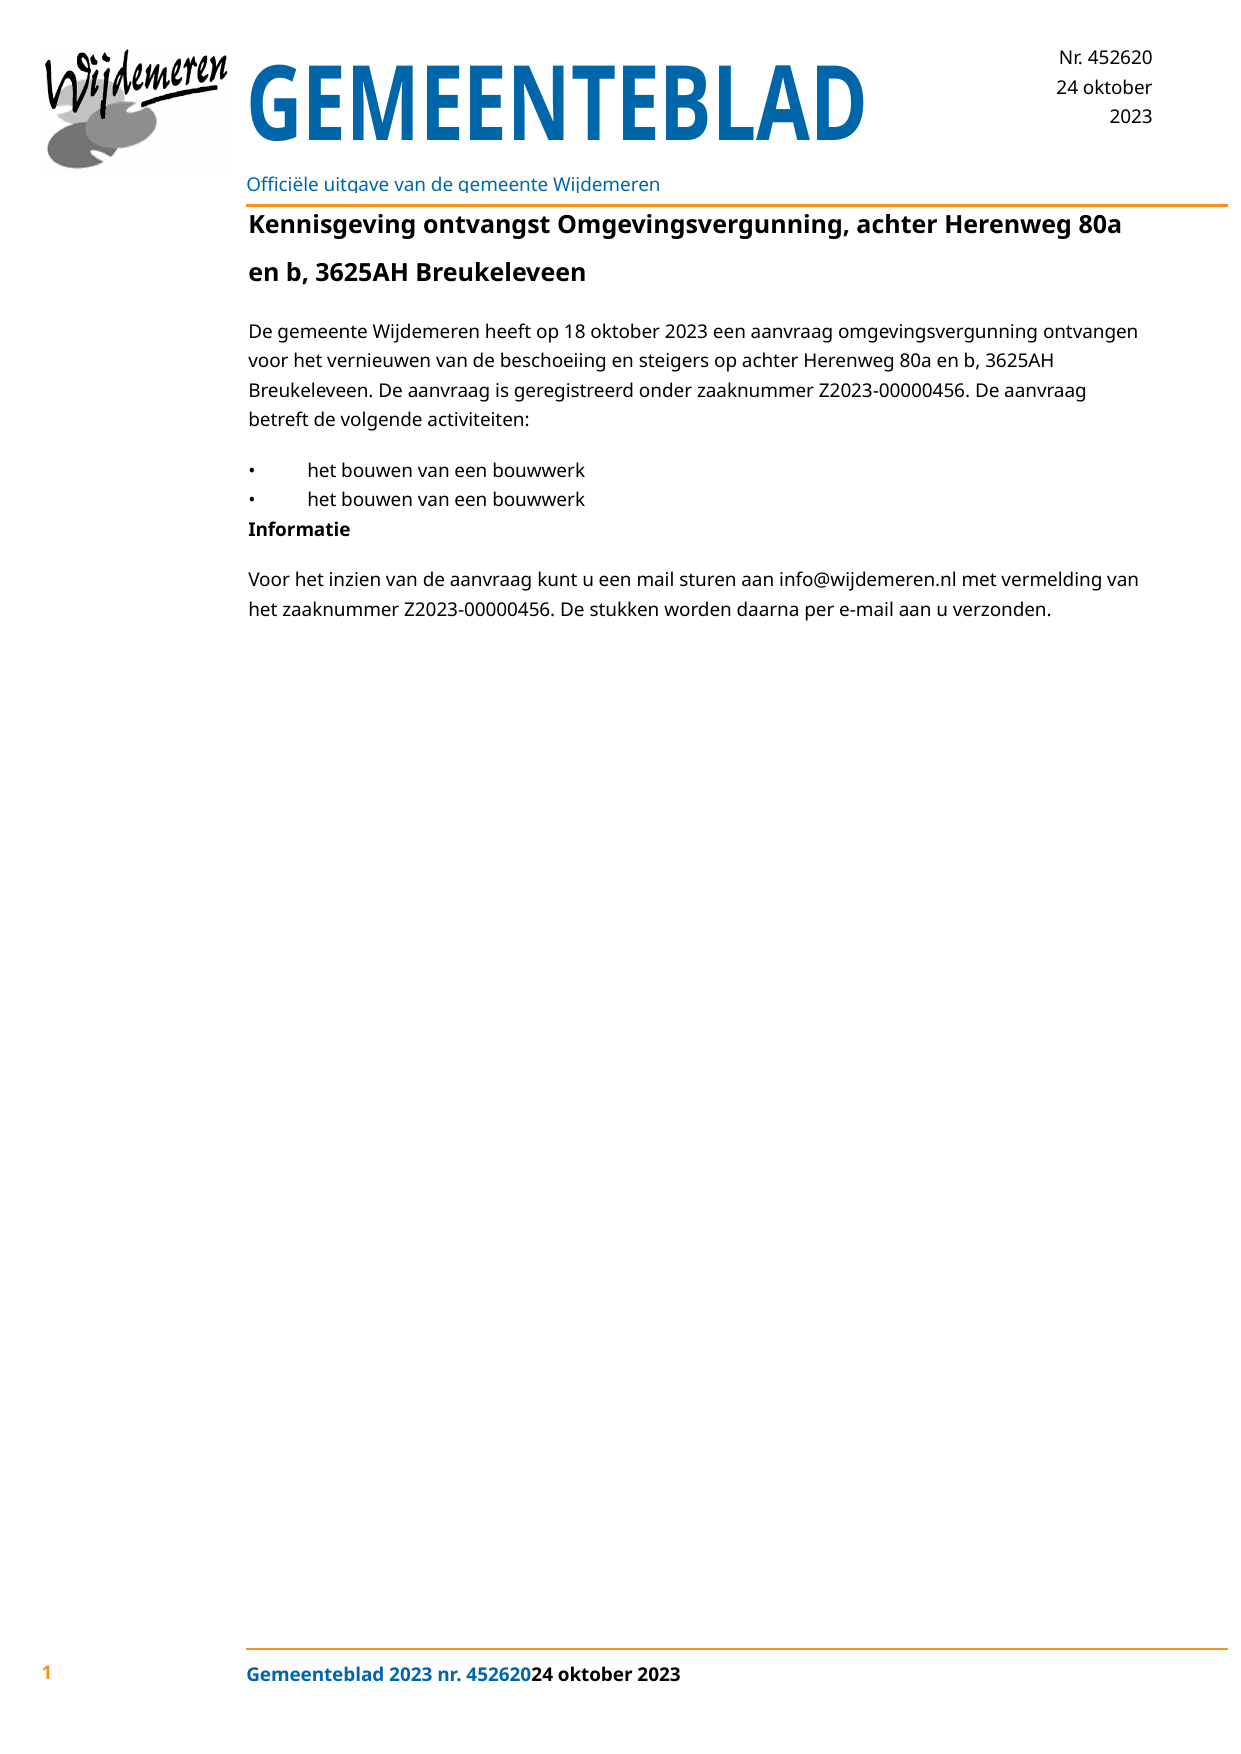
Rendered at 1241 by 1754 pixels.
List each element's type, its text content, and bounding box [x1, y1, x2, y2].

list het bouwen van een bouwwerk [248, 487, 1152, 512]
list het bouwen van een bouwwerk [248, 457, 1152, 483]
text Voor het inzien van de aanvraag kunt u een mail sturen aan info@wijdemeren.nl met vermelding van het zaaknummer Z2023-00000456. De stukken worden daarna per e-mail aan u verzonden. [248, 567, 1152, 622]
picture [41, 47, 231, 172]
text Informatie [248, 516, 1152, 542]
text De gemeente Wijdemeren heeft op 18 oktober 2023 een aanvraag omgevingsvergunning ontvangen voor het vernieuwen van de beschoeiing en steigers op achter Herenweg 80a en b, 3625AH Breukeleveen. De aanvraag is geregistreerd onder zaaknummer Z2023-00000456. De aanvraag betreft de volgende activiteiten: [248, 318, 1152, 432]
text Kennisgeving ontvangst Omgevingsvergunning, achter Herenweg 80a en b, 3625AH Breukeleveen [248, 207, 1152, 288]
